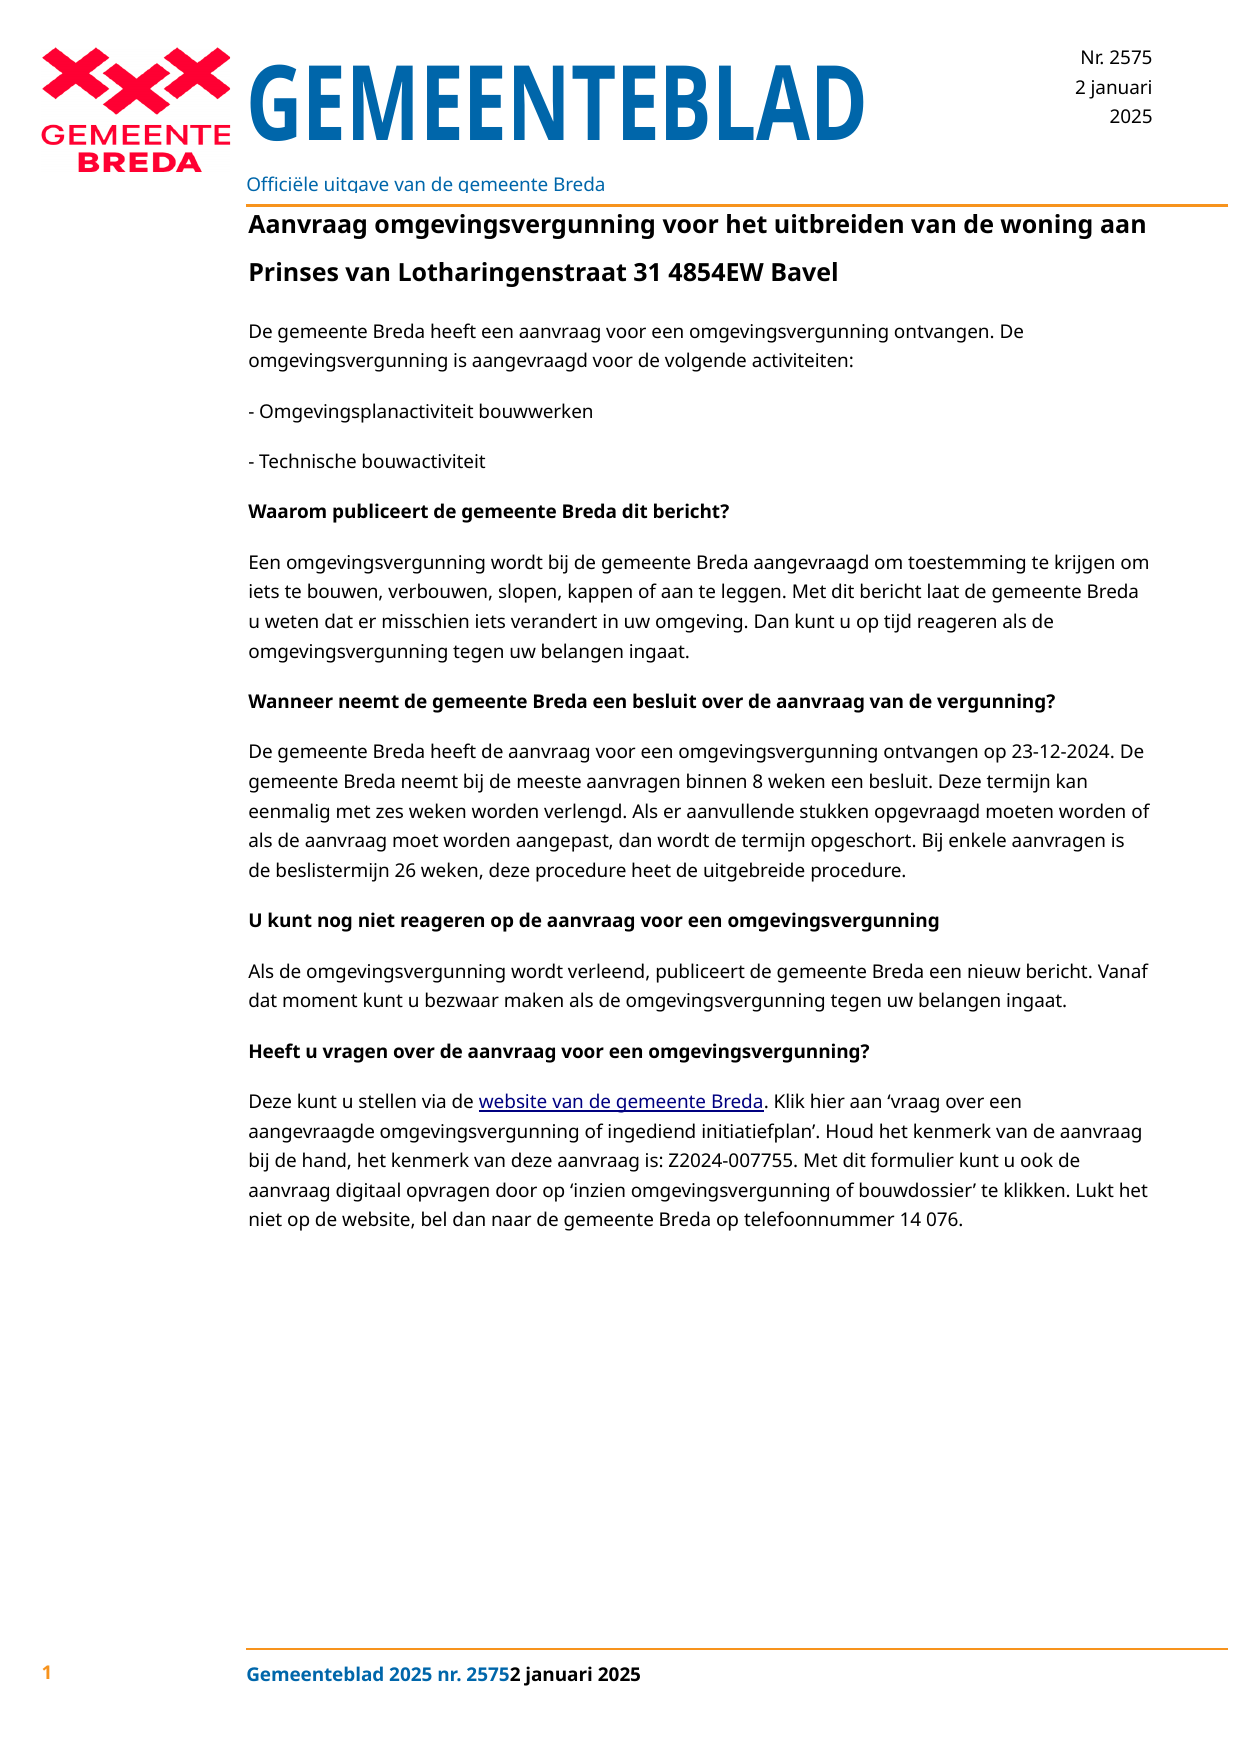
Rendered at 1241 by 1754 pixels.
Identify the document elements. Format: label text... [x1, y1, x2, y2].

text U kunt nog niet reageren op de aanvraag voor een omgevingsvergunning [248, 907, 1152, 933]
text Aanvraag omgevingsvergunning voor het uitbreiden van de woning aan Prinses van Lotharingenstraat 31 4854EW Bavel [248, 207, 1152, 288]
text - Omgevingsplanactiviteit bouwwerken [248, 398, 1152, 424]
text Heeft u vragen over de aanvraag voor een omgevingsvergunning? [248, 1038, 1152, 1064]
text Wanneer neemt de gemeente Breda een besluit over de aanvraag van de vergunning? [248, 688, 1152, 714]
text De gemeente Breda heeft een aanvraag voor een omgevingsvergunning ontvangen. De omgevingsvergunning is aangevraagd voor de volgende activiteiten: [248, 318, 1152, 373]
text Een omgevingsvergunning wordt bij de gemeente Breda aangevraagd om toestemming te krijgen om iets te bouwen, verbouwen, slopen, kappen of aan te leggen. Met dit bericht laat de gemeente Breda u weten dat er misschien iets verandert in uw omgeving. Dan kunt u op tijd reageren als de omgevingsvergunning tegen uw belangen ingaat. [248, 549, 1152, 664]
text Deze kunt u stellen via de website van de gemeente Breda. Klik hier aan ‘vraag over een aangevraagde omgevingsvergunning of ingediend initiatiefplan’. Houd het kenmerk van de aanvraag bij de hand, het kenmerk van deze aanvraag is: Z2024-007755. Met dit formulier kunt u ook de aanvraag digitaal opvragen door op ‘inzien omgevingsvergunning of bouwdossier’ te klikken. Lukt het niet op de website, bel dan naar de gemeente Breda op telefoonnummer 14 076. [248, 1088, 1152, 1232]
text Als de omgevingsvergunning wordt verleend, publiceert de gemeente Breda een nieuw bericht. Vanaf dat moment kunt u bezwaar maken als de omgevingsvergunning tegen uw belangen ingaat. [248, 958, 1152, 1013]
text Waarom publiceert de gemeente Breda dit bericht? [248, 499, 1152, 524]
text De gemeente Breda heeft de aanvraag voor een omgevingsvergunning ontvangen op 23-12-2024. De gemeente Breda neemt bij de meeste aanvragen binnen 8 weken een besluit. Deze termijn kan eenmalig met zes weken worden verlengd. Als er aanvullende stukken opgevraagd moeten worden of als de aanvraag moet worden aangepast, dan wordt de termijn opgeschort. Bij enkele aanvragen is de beslistermijn 26 weken, deze procedure heet de uitgebreide procedure. [248, 739, 1152, 883]
picture [41, 47, 231, 172]
text - Technische bouwactiviteit [248, 448, 1152, 474]
